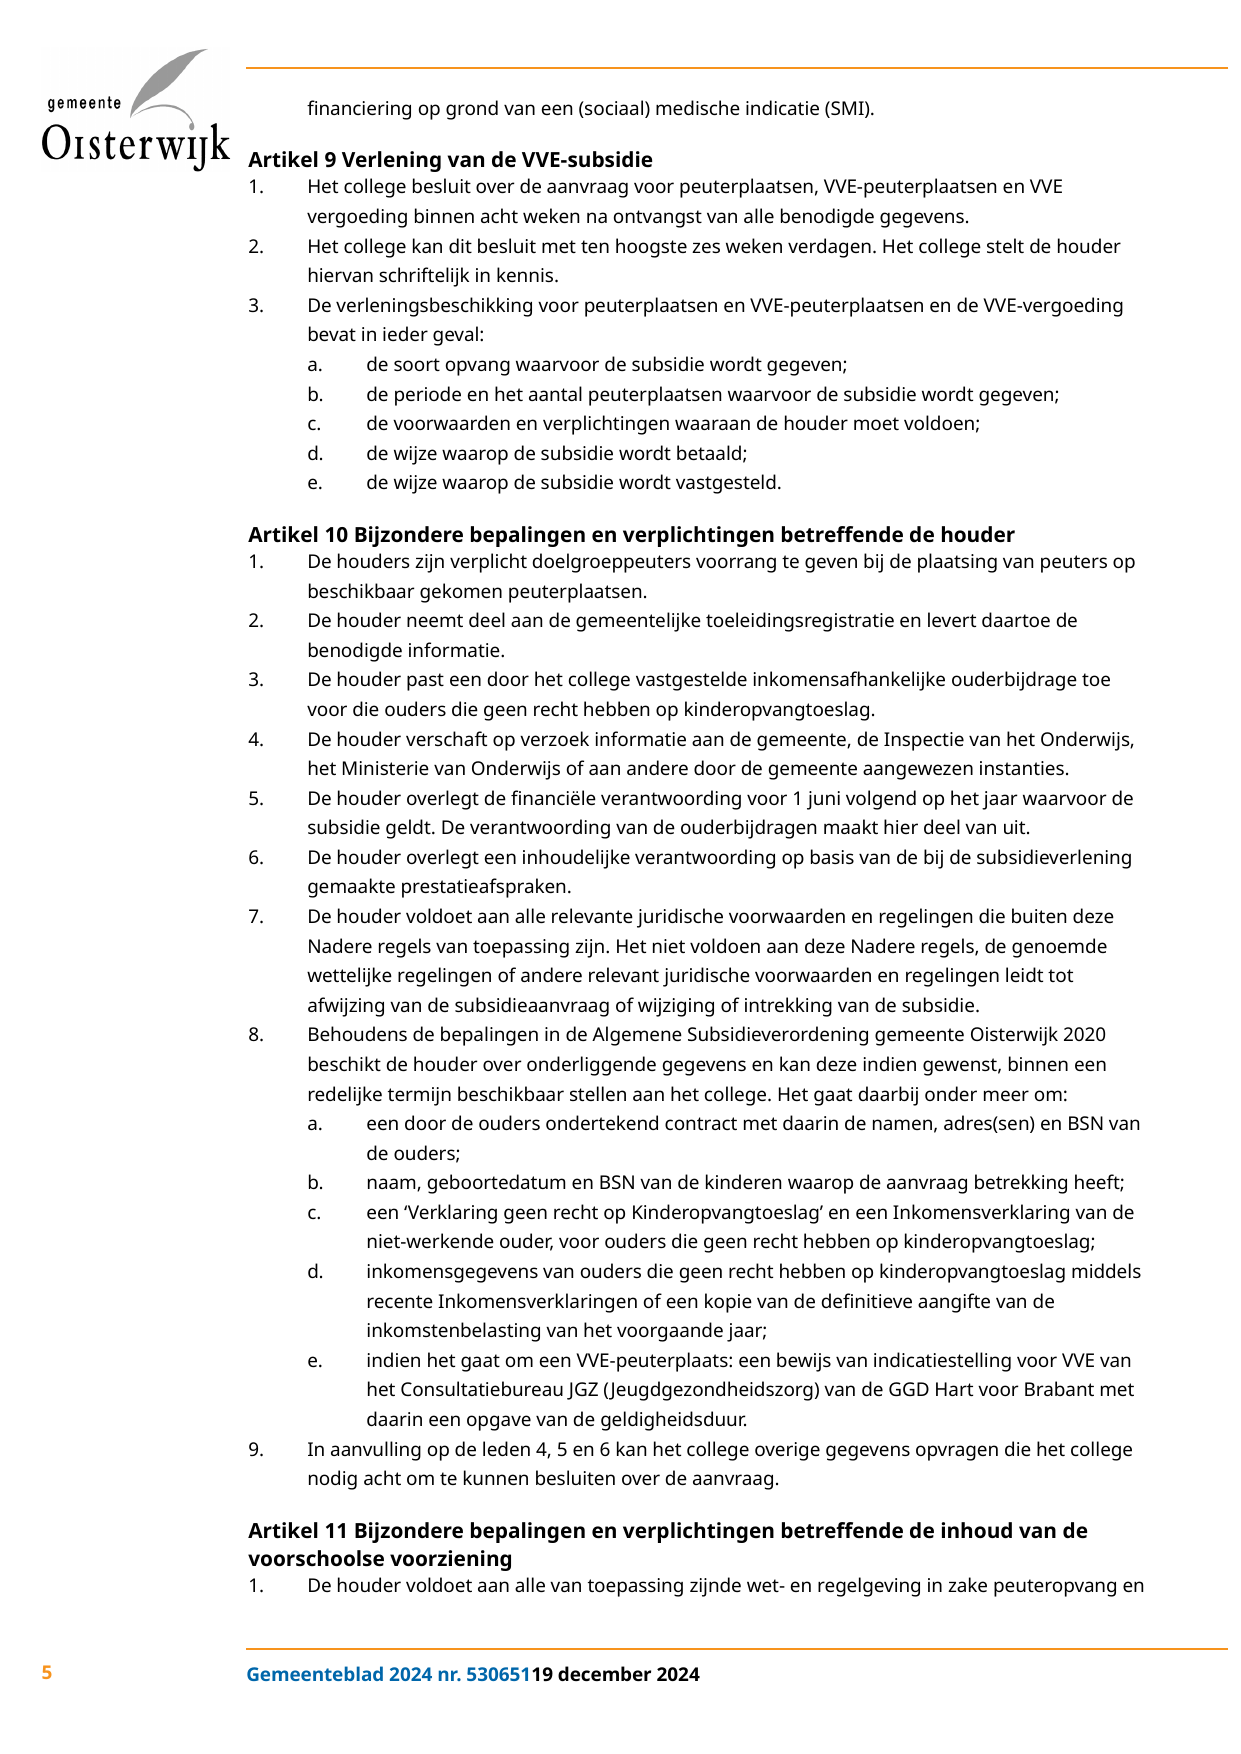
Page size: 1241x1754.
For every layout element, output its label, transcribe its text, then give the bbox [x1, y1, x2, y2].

list De verleningsbeschikking voor peuterplaatsen en VVE-peuterplaatsen en de VVE-vergoeding bevat in ieder geval: [248, 292, 1152, 347]
list de wijze waarop de subsidie wordt betaald; [307, 440, 1152, 466]
list De houder verschaft op verzoek informatie aan de gemeente, de Inspectie van het Onderwijs, het Ministerie van Onderwijs of aan andere door de gemeente aangewezen instanties. [248, 726, 1152, 781]
list In aanvulling op de leden 4, 5 en 6 kan het college overige gegevens opvragen die het college nodig acht om te kunnen besluiten over de aanvraag. [248, 1436, 1152, 1491]
text Artikel 11 Bijzondere bepalingen en verplichtingen betreffende de inhoud van de voorschoolse voorziening [248, 1516, 1152, 1573]
list De houder voldoet aan alle van toepassing zijnde wet- en regelgeving in zake peuteropvang en [248, 1573, 1152, 1598]
list de voorwaarden en verplichtingen waaraan de houder moet voldoen; [307, 410, 1152, 436]
list De houder overlegt een inhoudelijke verantwoording op basis van de bij de subsidieverlening gemaakte prestatieafspraken. [248, 844, 1152, 899]
list Het college besluit over de aanvraag voor peuterplaatsen, VVE-peuterplaatsen en VVE vergoeding binnen acht weken na ontvangst van alle benodigde gegevens. [248, 174, 1152, 229]
text Artikel 10 Bijzondere bepalingen en verplichtingen betreffende de houder [248, 520, 1152, 548]
text Artikel 9 Verlening van de VVE-subsidie [248, 145, 1152, 174]
list Behoudens de bepalingen in de Algemene Subsidieverordening gemeente Oisterwijk 2020 beschikt de houder over onderliggende gegevens en kan deze indien gewenst, binnen een redelijke termijn beschikbaar stellen aan het college. Het gaat daarbij onder meer om: [248, 1022, 1152, 1107]
list Het college kan dit besluit met ten hoogste zes weken verdagen. Het college stelt de houder hiervan schriftelijk in kennis. [248, 233, 1152, 288]
list financiering op grond van een (sociaal) medische indicatie (SMI). [248, 95, 1152, 121]
list de periode en het aantal peuterplaatsen waarvoor de subsidie wordt gegeven; [307, 381, 1152, 406]
list indien het gaat om een VVE-peuterplaats: een bewijs van indicatiestelling voor VVE van het Consultatiebureau JGZ (Jeugdgezondheidszorg) van de GGD Hart voor Brabant met daarin een opgave van de geldigheidsduur. [307, 1347, 1152, 1432]
list een ‘Verklaring geen recht op Kinderopvangtoeslag’ en een Inkomensverklaring van de niet-werkende ouder, voor ouders die geen recht hebben op kinderopvangtoeslag; [307, 1199, 1152, 1254]
list De houder voldoet aan alle relevante juridische voorwaarden en regelingen die buiten deze Nadere regels van toepassing zijn. Het niet voldoen aan deze Nadere regels, de genoemde wettelijke regelingen of andere relevant juridische voorwaarden en regelingen leidt tot afwijzing van de subsidieaanvraag of wijziging of intrekking van de subsidie. [248, 903, 1152, 1018]
picture [41, 47, 231, 172]
list De houder neemt deel aan de gemeentelijke toeleidingsregistratie en levert daartoe de benodigde informatie. [248, 607, 1152, 663]
list De houder overlegt de financiële verantwoording voor 1 juni volgend op het jaar waarvoor de subsidie geldt. De verantwoording van de ouderbijdragen maakt hier deel van uit. [248, 785, 1152, 840]
list de soort opvang waarvoor de subsidie wordt gegeven; [307, 351, 1152, 377]
list een door de ouders ondertekend contract met daarin de namen, adres(sen) en BSN van de ouders; [307, 1110, 1152, 1166]
list inkomensgegevens van ouders die geen recht hebben op kinderopvangtoeslag middels recente Inkomensverklaringen of een kopie van de definitieve aangifte van de inkomstenbelasting van het voorgaande jaar; [307, 1258, 1152, 1343]
list naam, geboortedatum en BSN van de kinderen waarop de aanvraag betrekking heeft; [307, 1169, 1152, 1195]
list de wijze waarop de subsidie wordt vastgesteld. [307, 469, 1152, 495]
list De houders zijn verplicht doelgroeppeuters voorrang te geven bij de plaatsing van peuters op beschikbaar gekomen peuterplaatsen. [248, 548, 1152, 604]
list De houder past een door het college vastgestelde inkomensafhankelijke ouderbijdrage toe voor die ouders die geen recht hebben op kinderopvangtoeslag. [248, 667, 1152, 722]
